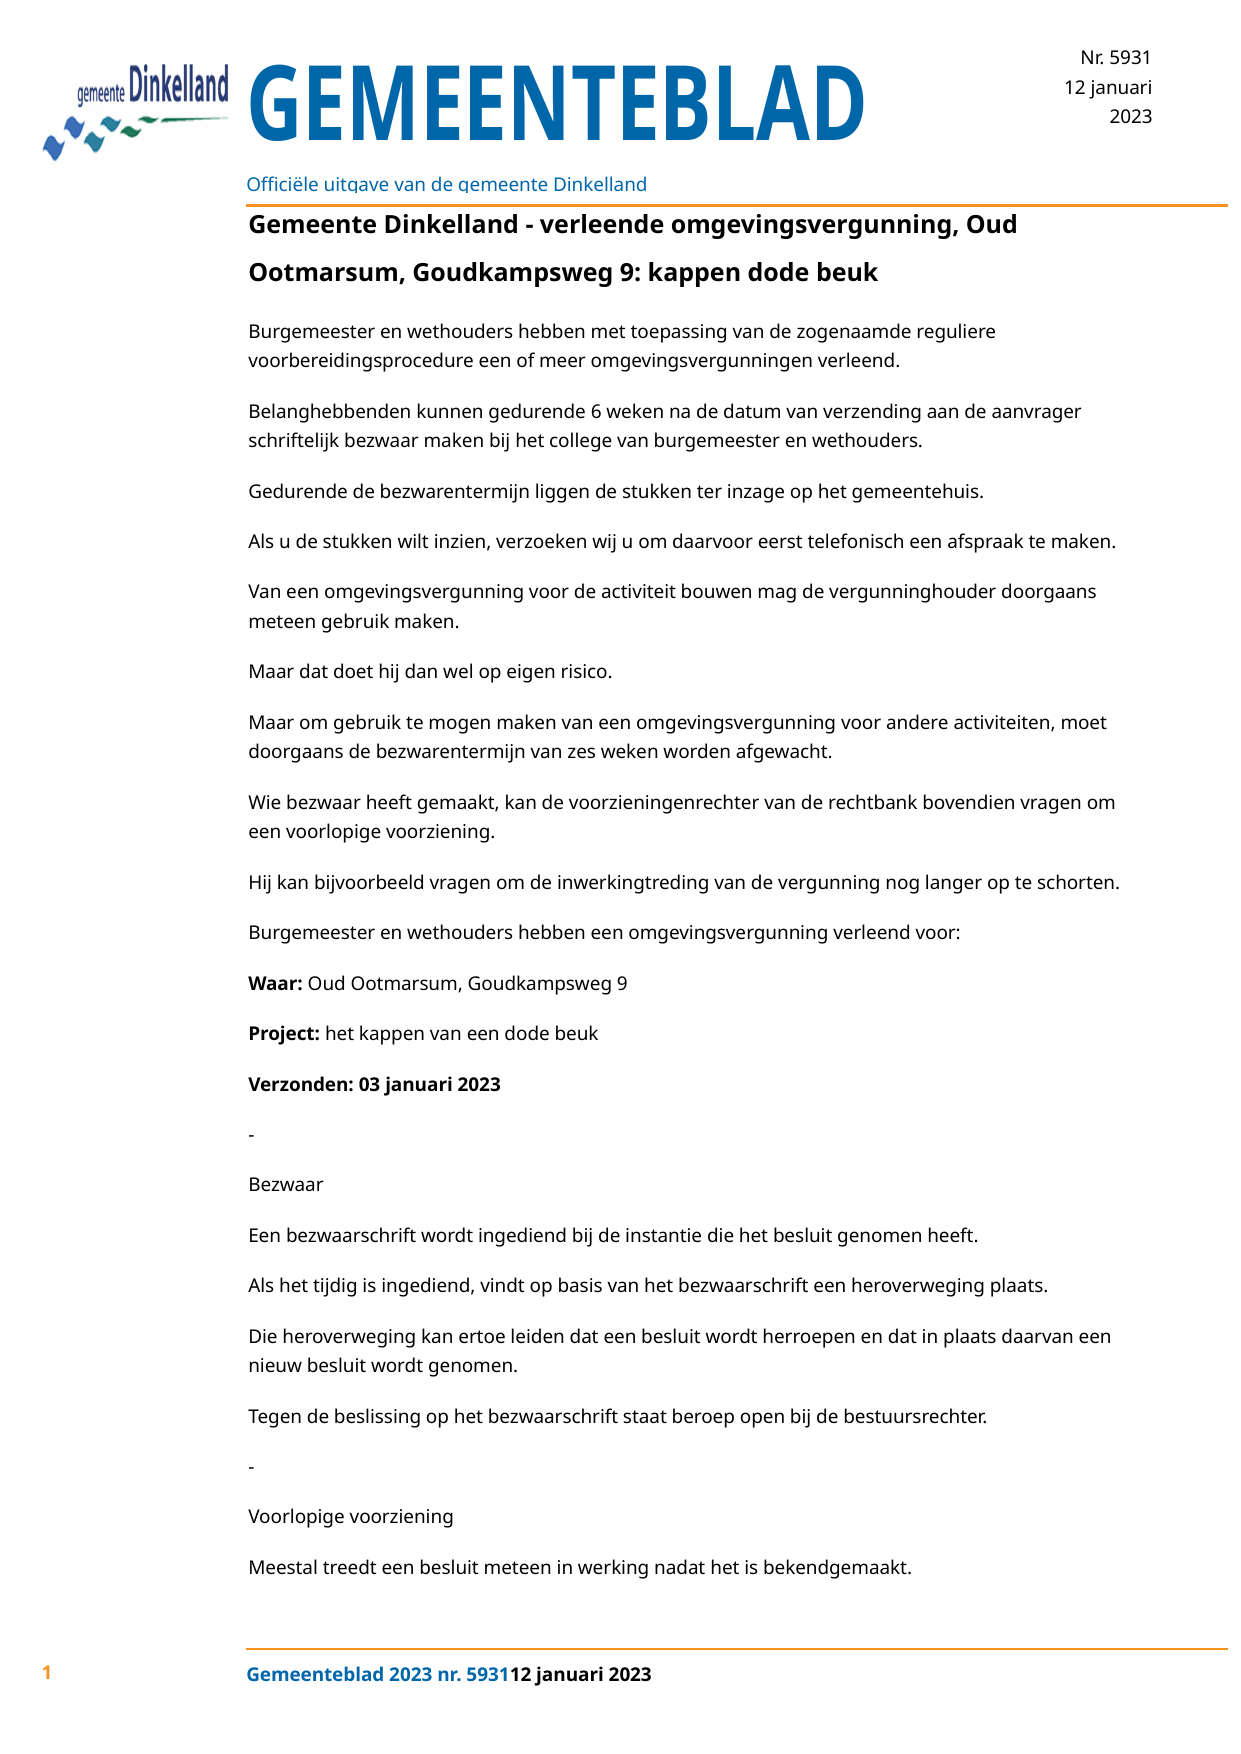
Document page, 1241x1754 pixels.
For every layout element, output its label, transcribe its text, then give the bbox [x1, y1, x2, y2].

text Als u de stukken wilt inzien, verzoeken wij u om daarvoor eerst telefonisch een afspraak te maken. [248, 528, 1152, 554]
text - [248, 1121, 1152, 1147]
text Burgemeester en wethouders hebben met toepassing van de zogenaamde reguliere voorbereidingsprocedure een of meer omgevingsvergunningen verleend. [248, 318, 1152, 373]
text Wie bezwaar heeft gemaakt, kan de voorzieningenrechter van de rechtbank bovendien vragen om een voorlopige voorziening. [248, 789, 1152, 844]
picture [41, 47, 231, 172]
text Hij kan bijvoorbeeld vragen om de inwerkingtreding van de vergunning nog langer op te schorten. [248, 869, 1152, 895]
text - [248, 1453, 1152, 1479]
text Belanghebbenden kunnen gedurende 6 weken na de datum van verzending aan de aanvrager schriftelijk bezwaar maken bij het college van burgemeester en wethouders. [248, 398, 1152, 453]
text Meestal treedt een besluit meteen in werking nadat het is bekendgemaakt. [248, 1554, 1152, 1580]
text Van een omgevingsvergunning voor de activiteit bouwen mag de vergunninghouder doorgaans meteen gebruik maken. [248, 579, 1152, 634]
text Project: het kappen van een dode beuk [248, 1020, 1152, 1046]
text Verzonden: 03 januari 2023 [248, 1071, 1152, 1097]
text Gedurende de bezwarentermijn liggen de stukken ter inzage op het gemeentehuis. [248, 478, 1152, 504]
text Waar: Oud Ootmarsum, Goudkampsweg 9 [248, 970, 1152, 996]
text Voorlopige voorziening [248, 1504, 1152, 1529]
text Een bezwaarschrift wordt ingediend bij de instantie die het besluit genomen heeft. [248, 1222, 1152, 1248]
text Gemeente Dinkelland - verleende omgevingsvergunning, Oud Ootmarsum, Goudkampsweg 9: kappen dode beuk [248, 207, 1152, 288]
text Als het tijdig is ingediend, vindt op basis van het bezwaarschrift een heroverweging plaats. [248, 1272, 1152, 1298]
text Maar dat doet hij dan wel op eigen risico. [248, 659, 1152, 684]
text Burgemeester en wethouders hebben een omgevingsvergunning verleend voor: [248, 919, 1152, 945]
text Die heroverweging kan ertoe leiden dat een besluit wordt herroepen en dat in plaats daarvan een nieuw besluit wordt genomen. [248, 1323, 1152, 1378]
text Maar om gebruik te mogen maken van een omgevingsvergunning voor andere activiteiten, moet doorgaans de bezwarentermijn van zes weken worden afgewacht. [248, 709, 1152, 764]
text Bezwaar [248, 1172, 1152, 1197]
text Tegen de beslissing op het bezwaarschrift staat beroep open bij de bestuursrechter. [248, 1403, 1152, 1429]
